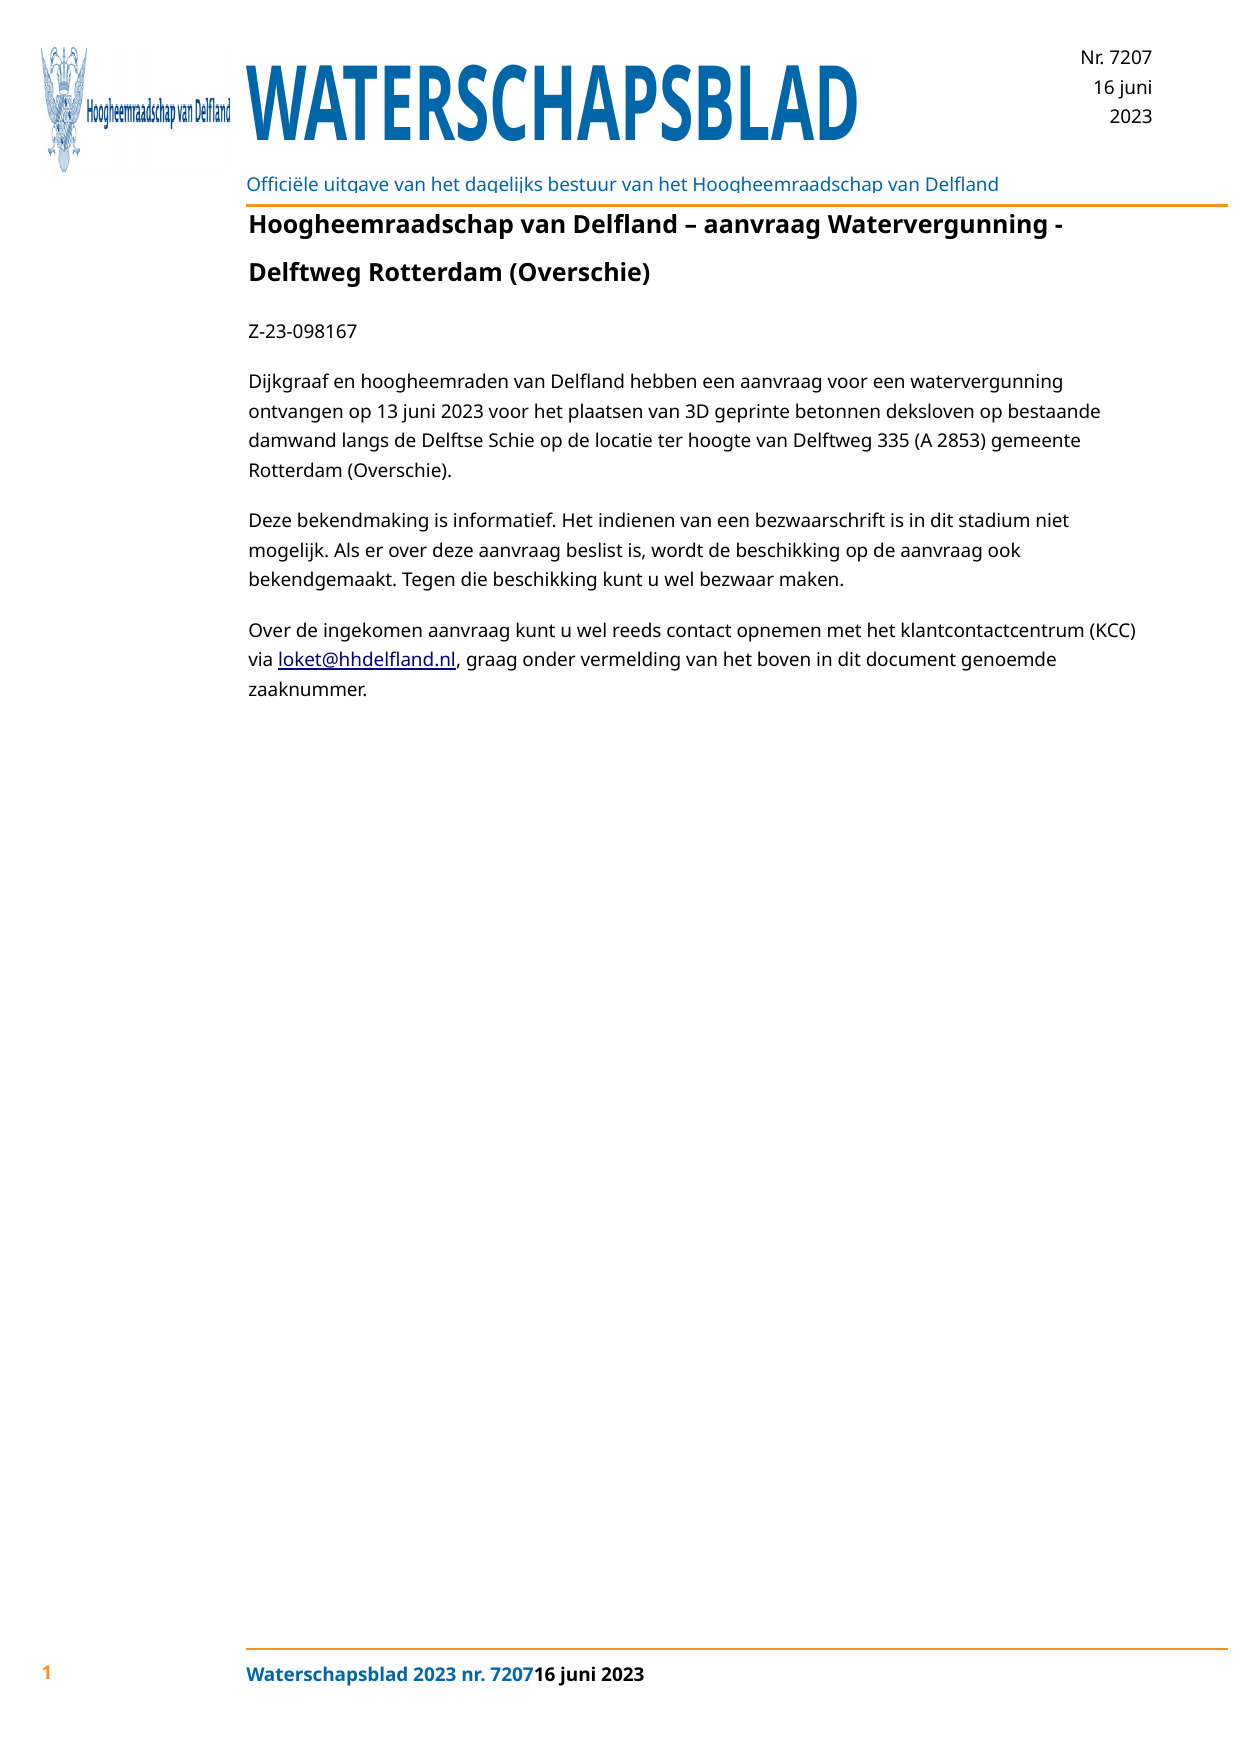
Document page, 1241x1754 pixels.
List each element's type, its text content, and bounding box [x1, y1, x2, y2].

text Z-23-098167 [248, 318, 1152, 344]
text Over de ingekomen aanvraag kunt u wel reeds contact opnemen met het klantcontactcentrum (KCC) via loket@hhdelfland.nl, graag onder vermelding van het boven in dit document genoemde zaaknummer. [248, 617, 1152, 702]
text Dijkgraaf en hoogheemraden van Delfland hebben een aanvraag voor een watervergunning ontvangen op 13 juni 2023 voor het plaatsen van 3D geprinte betonnen deksloven op bestaande damwand langs de Delftse Schie op de locatie ter hoogte van Delftweg 335 (A 2853) gemeente Rotterdam (Overschie). [248, 368, 1152, 483]
text Deze bekendmaking is informatief. Het indienen van een bezwaarschrift is in dit stadium niet mogelijk. Als er over deze aanvraag beslist is, wordt de beschikking op de aanvraag ook bekendgemaakt. Tegen die beschikking kunt u wel bezwaar maken. [248, 507, 1152, 592]
picture [41, 47, 231, 172]
text Hoogheemraadschap van Delfland – aanvraag Watervergunning - Delftweg Rotterdam (Overschie) [248, 207, 1152, 288]
